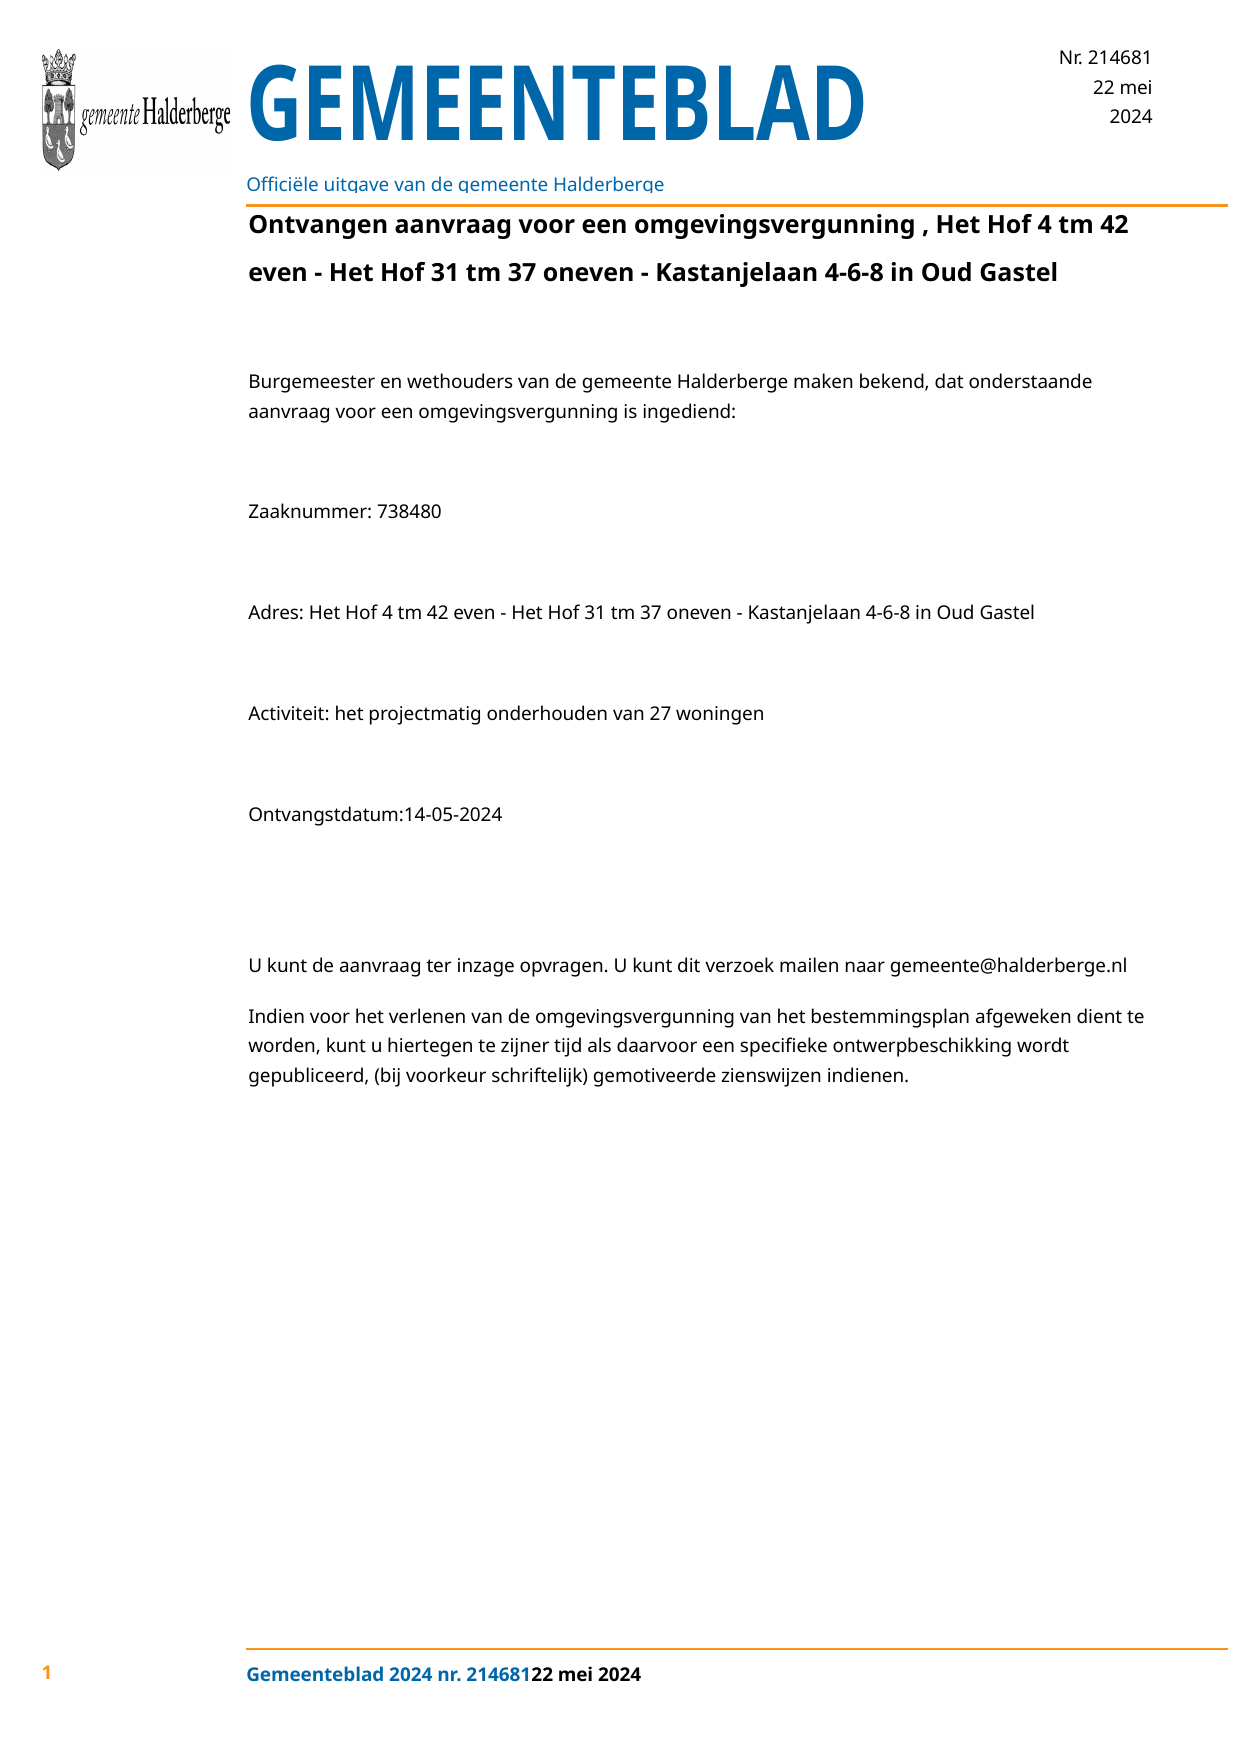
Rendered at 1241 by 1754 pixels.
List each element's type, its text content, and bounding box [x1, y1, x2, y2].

text Adres: Het Hof 4 tm 42 even - Het Hof 31 tm 37 oneven - Kastanjelaan 4-6-8 in Oud Gastel [248, 599, 1152, 625]
text Indien voor het verlenen van de omgevingsvergunning van het bestemmingsplan afgeweken dient te worden, kunt u hiertegen te zijner tijd als daarvoor een specifieke ontwerpbeschikking wordt gepubliceerd, (bij voorkeur schriftelijk) gemotiveerde zienswijzen indienen. [248, 1003, 1152, 1088]
text Zaaknummer: 738480 [248, 499, 1152, 524]
text Ontvangstdatum:14-05-2024 [248, 801, 1152, 827]
text Ontvangen aanvraag voor een omgevingsvergunning , Het Hof 4 tm 42 even - Het Hof 31 tm 37 oneven - Kastanjelaan 4-6-8 in Oud Gastel [248, 207, 1152, 288]
picture [41, 47, 231, 172]
text U kunt de aanvraag ter inzage opvragen. U kunt dit verzoek mailen naar gemeente@halderberge.nl [248, 952, 1152, 978]
text Burgemeester en wethouders van de gemeente Halderberge maken bekend, dat onderstaande aanvraag voor een omgevingsvergunning is ingediend: [248, 368, 1152, 424]
text Activiteit: het projectmatig onderhouden van 27 woningen [248, 700, 1152, 726]
